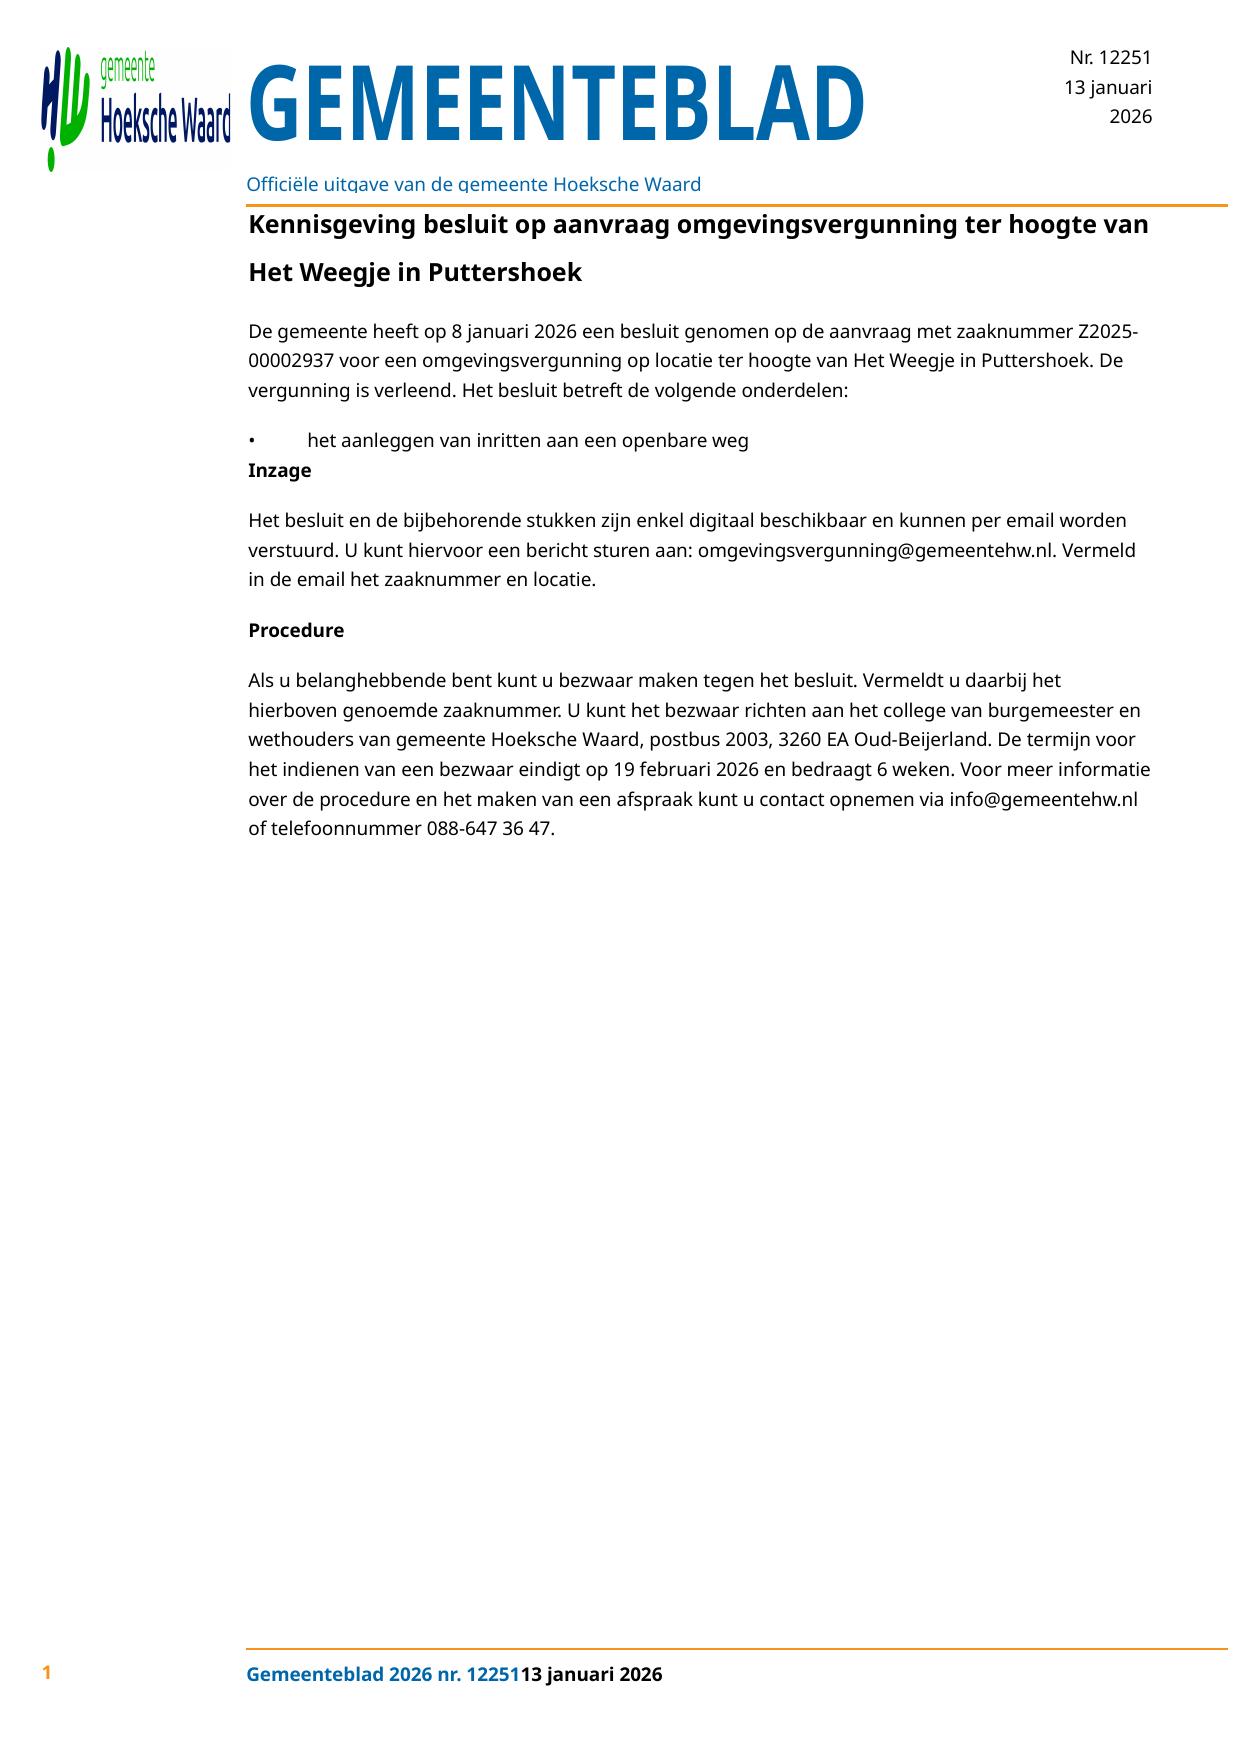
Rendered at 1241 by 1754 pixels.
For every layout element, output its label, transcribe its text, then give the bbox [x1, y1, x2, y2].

text Inzage [248, 457, 1152, 483]
text Procedure [248, 617, 1152, 643]
text De gemeente heeft op 8 januari 2026 een besluit genomen op de aanvraag met zaaknummer Z2025-00002937 voor een omgevingsvergunning op locatie ter hoogte van Het Weegje in Puttershoek. De vergunning is verleend. Het besluit betreft de volgende onderdelen: [248, 318, 1152, 403]
list het aanleggen van inritten aan een openbare weg [248, 427, 1152, 453]
text Het besluit en de bijbehorende stukken zijn enkel digitaal beschikbaar en kunnen per email worden verstuurd. U kunt hiervoor een bericht sturen aan: omgevingsvergunning@gemeentehw.nl. Vermeld in de email het zaaknummer en locatie. [248, 507, 1152, 592]
text Kennisgeving besluit op aanvraag omgevingsvergunning ter hoogte van Het Weegje in Puttershoek [248, 207, 1152, 288]
text Als u belanghebbende bent kunt u bezwaar maken tegen het besluit. Vermeldt u daarbij het hierboven genoemde zaaknummer. U kunt het bezwaar richten aan het college van burgemeester en wethouders van gemeente Hoeksche Waard, postbus 2003, 3260 EA Oud-Beijerland. De termijn voor het indienen van een bezwaar eindigt op 19 februari 2026 en bedraagt 6 weken. Voor meer informatie over de procedure en het maken van een afspraak kunt u contact opnemen via info@gemeentehw.nl of telefoonnummer 088-647 36 47. [248, 667, 1152, 841]
picture [41, 47, 231, 172]
